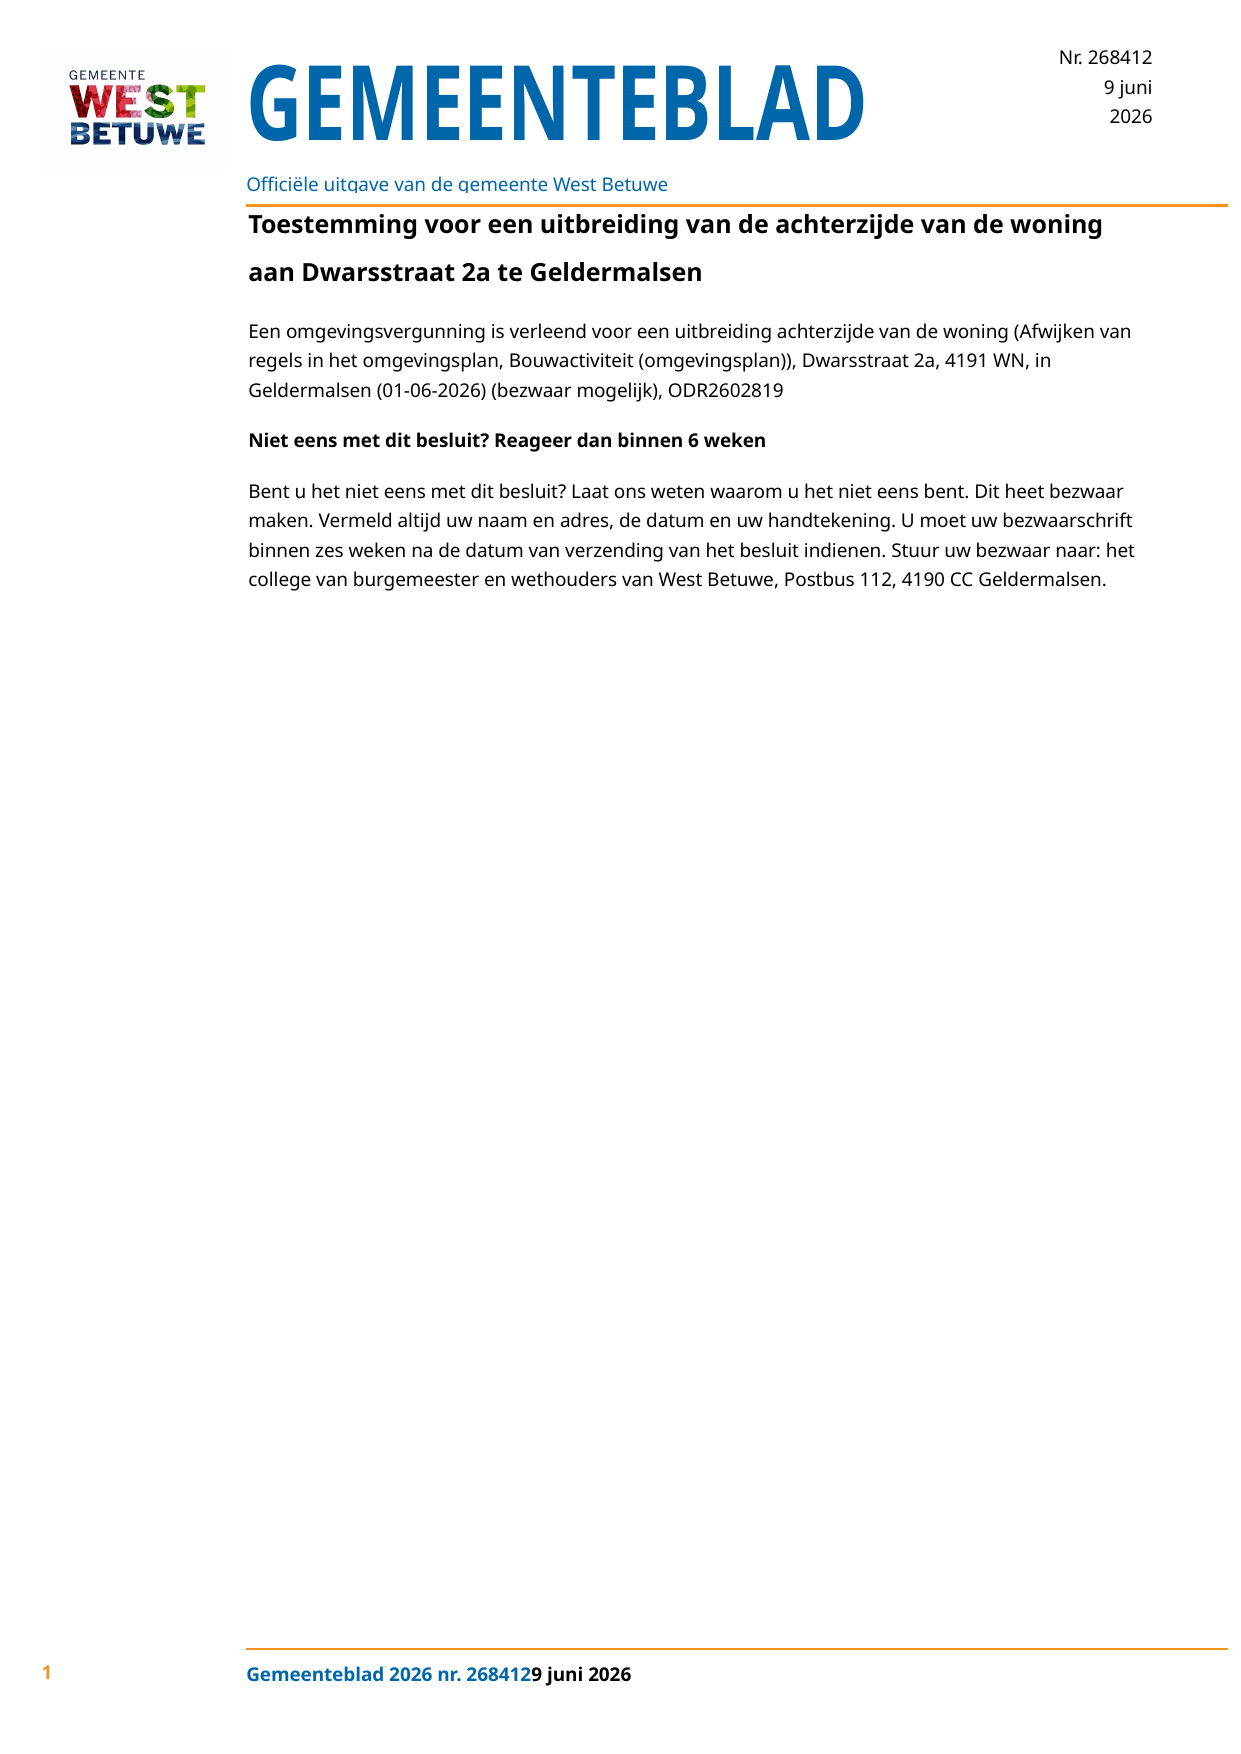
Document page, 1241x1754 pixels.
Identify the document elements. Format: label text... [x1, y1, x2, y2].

text Bent u het niet eens met dit besluit? Laat ons weten waarom u het niet eens bent. Dit heet bezwaar maken. Vermeld altijd uw naam en adres, de datum en uw handtekening. U moet uw bezwaarschrift binnen zes weken na de datum van verzending van het besluit indienen. Stuur uw bezwaar naar: het college van burgemeester en wethouders van West Betuwe, Postbus 112, 4190 CC Geldermalsen. [248, 478, 1152, 592]
text Niet eens met dit besluit? Reageer dan binnen 6 weken [248, 427, 1152, 453]
text Toestemming voor een uitbreiding van de achterzijde van de woning aan Dwarsstraat 2a te Geldermalsen [248, 207, 1152, 288]
text Een omgevingsvergunning is verleend voor een uitbreiding achterzijde van de woning (Afwijken van regels in het omgevingsplan, Bouwactiviteit (omgevingsplan)), Dwarsstraat 2a, 4191 WN, in Geldermalsen (01-06-2026) (bezwaar mogelijk), ODR2602819 [248, 318, 1152, 403]
picture [41, 47, 231, 172]
